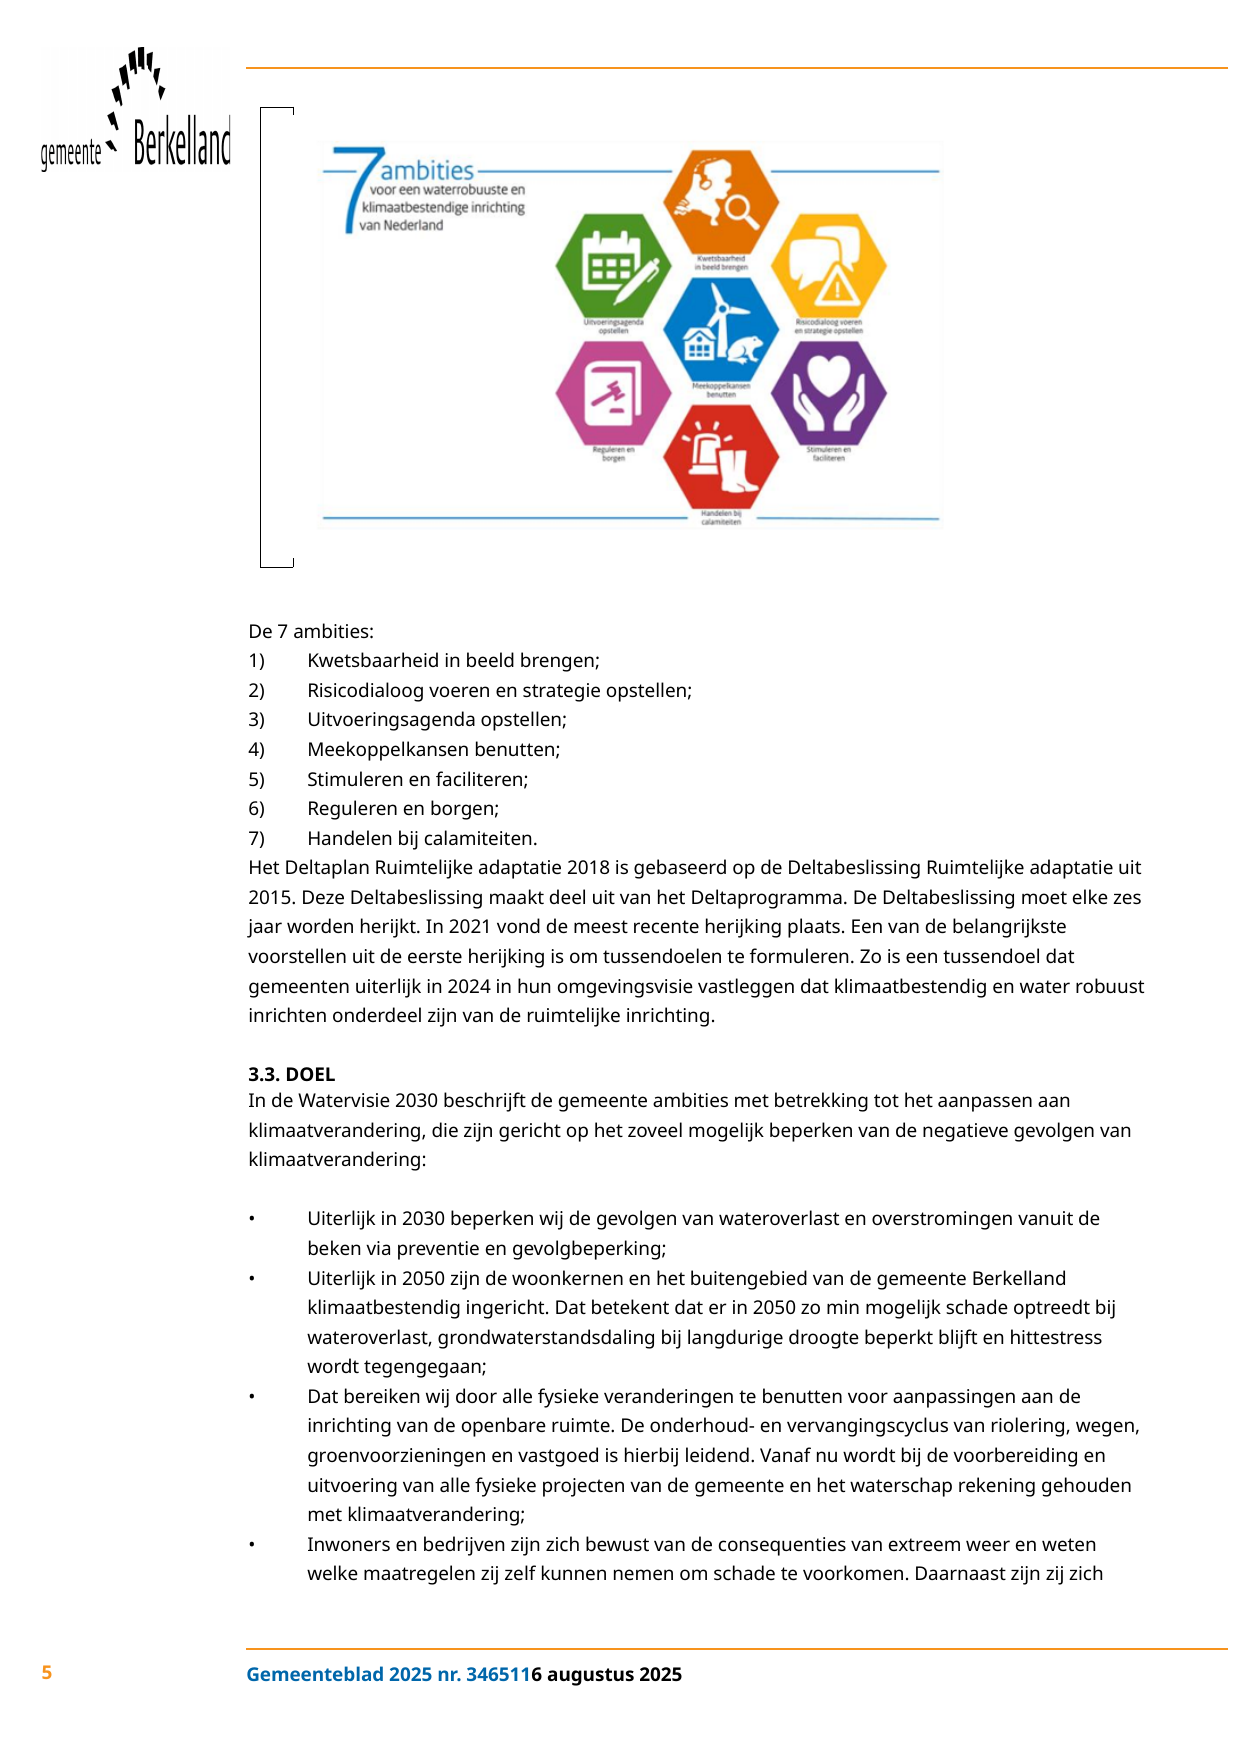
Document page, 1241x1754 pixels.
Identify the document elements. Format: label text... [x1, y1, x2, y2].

text In de Watervisie 2030 beschrijft de gemeente ambities met betrekking tot het aanpassen aan klimaatverandering, die zijn gericht op het zoveel mogelijk beperken van de negatieve gevolgen van klimaatverandering: [248, 1087, 1152, 1172]
text De 7 ambities: [248, 618, 1152, 643]
list Reguleren en borgen; [248, 795, 1152, 821]
list Dat bereiken wij door alle fysieke veranderingen te benutten voor aanpassingen aan de inrichting van de openbare ruimte. De onderhoud- en vervangingscyclus van riolering, wegen, groenvoorzieningen en vastgoed is hierbij leidend. Vanaf nu wordt bij de voorbereiding en uitvoering van alle fysieke projecten van de gemeente en het waterschap rekening gehouden met klimaatverandering; [248, 1383, 1152, 1527]
text Het Deltaplan Ruimtelijke adaptatie 2018 is gebaseerd op de Deltabeslissing Ruimtelijke adaptatie uit 2015. Deze Deltabeslissing maakt deel uit van het Deltaprogramma. De Deltabeslissing moet elke zes jaar worden herijkt. In 2021 vond de meest recente herijking plaats. Een van de belangrijkste voorstellen uit de eerste herijking is om tussendoelen te formuleren. Zo is een tussendoel dat gemeenten uiterlijk in 2024 in hun omgevingsvisie vastleggen dat klimaatbestendig en water robuust inrichten onderdeel zijn van de ruimtelijke inrichting. [248, 854, 1152, 1028]
picture [268, 115, 978, 558]
picture [41, 47, 231, 172]
list Risicodialoog voeren en strategie opstellen; [248, 677, 1152, 703]
list Handelen bij calamiteiten. [248, 825, 1152, 851]
list Kwetsbaarheid in beeld brengen; [248, 647, 1152, 673]
list Meekoppelkansen benutten; [248, 736, 1152, 762]
list Inwoners en bedrijven zijn zich bewust van de consequenties van extreem weer en weten welke maatregelen zij zelf kunnen nemen om schade te voorkomen. Daarnaast zijn zij zich [248, 1531, 1152, 1586]
list Uiterlijk in 2050 zijn de woonkernen en het buitengebied van de gemeente Berkelland klimaatbestendig ingericht. Dat betekent dat er in 2050 zo min mogelijk schade optreedt bij wateroverlast, grondwaterstandsdaling bij langdurige droogte beperkt blijft en hittestress wordt tegengegaan; [248, 1265, 1152, 1379]
list Stimuleren en faciliteren; [248, 766, 1152, 791]
list Uitvoeringsagenda opstellen; [248, 707, 1152, 732]
text 3.3. DOEL [248, 1062, 1152, 1087]
list Uiterlijk in 2030 beperken wij de gevolgen van wateroverlast en overstromingen vanuit de beken via preventie en gevolgbeperking; [248, 1206, 1152, 1261]
